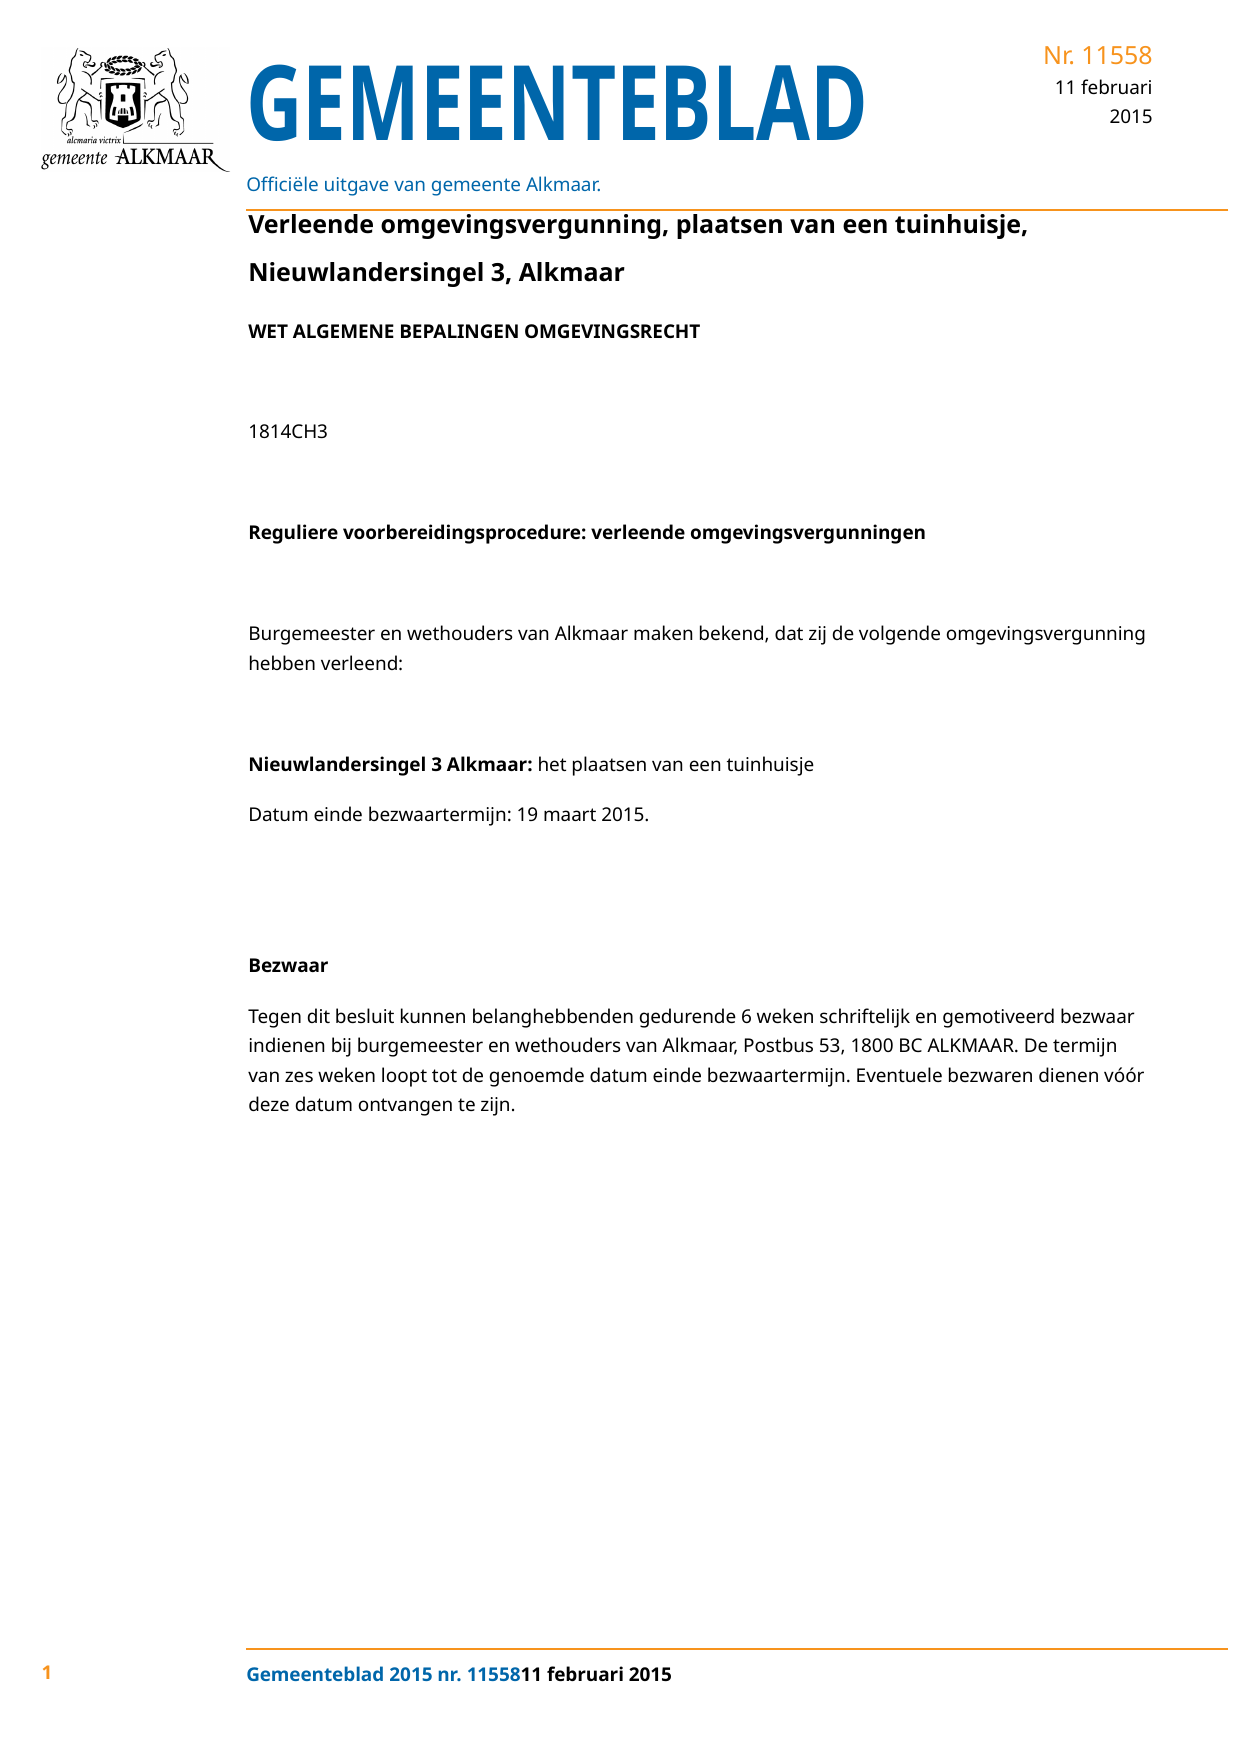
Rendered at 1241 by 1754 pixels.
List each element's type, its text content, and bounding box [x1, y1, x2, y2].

text WET ALGEMENE BEPALINGEN OMGEVINGSRECHT [248, 318, 1152, 344]
text Tegen dit besluit kunnen belanghebbenden gedurende 6 weken schriftelijk en gemotiveerd bezwaar indienen bij burgemeester en wethouders van Alkmaar, Postbus 53, 1800 BC ALKMAAR. De termijn van zes weken loopt tot de genoemde datum einde bezwaartermijn. Eventuele bezwaren dienen vóór deze datum ontvangen te zijn. [248, 1003, 1152, 1117]
text Reguliere voorbereidingsprocedure: verleende omgevingsvergunningen [248, 519, 1152, 545]
text Datum einde bezwaartermijn: 19 maart 2015. [248, 801, 1152, 827]
text Verleende omgevingsvergunning, plaatsen van een tuinhuisje, Nieuwlandersingel 3, Alkmaar [248, 211, 1152, 288]
text 1814CH3 [248, 419, 1152, 444]
text Bezwaar [248, 952, 1152, 978]
picture [41, 47, 231, 172]
text Nieuwlandersingel 3 Alkmaar: het plaatsen van een tuinhuisje [248, 751, 1152, 777]
text Burgemeester en wethouders van Alkmaar maken bekend, dat zij de volgende omgevingsvergunning hebben verleend: [248, 620, 1152, 676]
